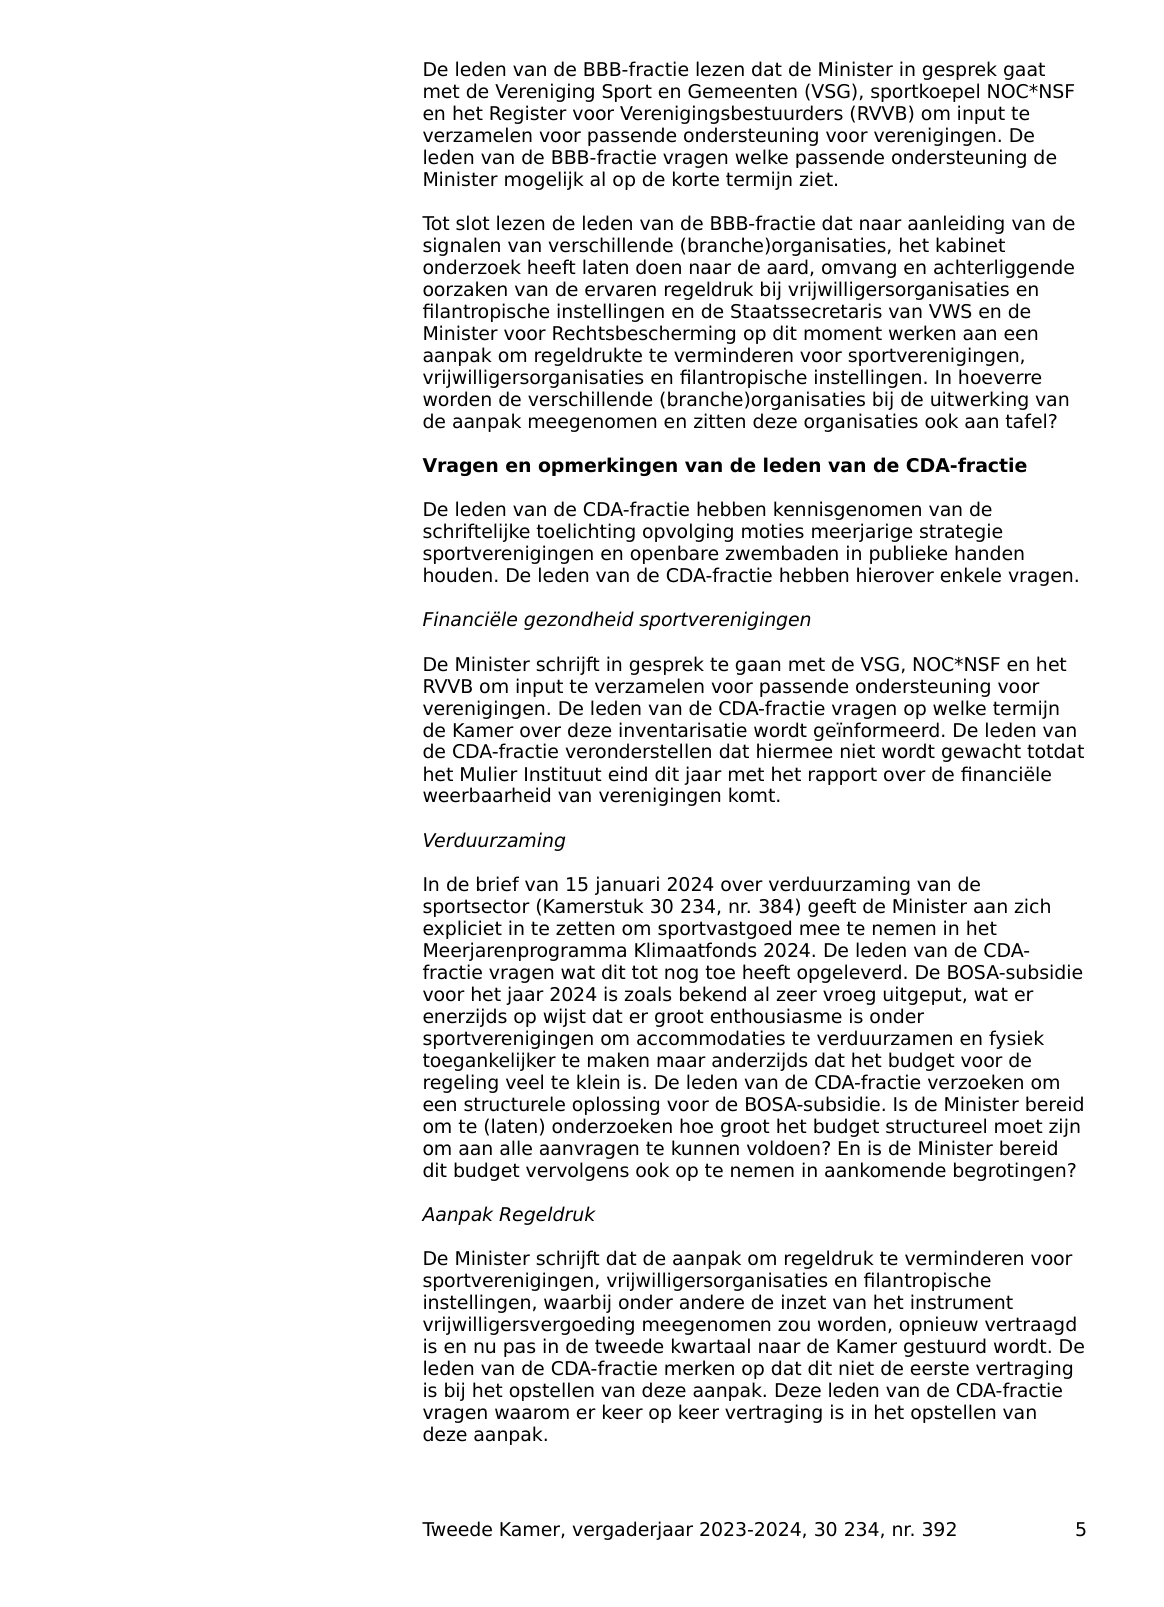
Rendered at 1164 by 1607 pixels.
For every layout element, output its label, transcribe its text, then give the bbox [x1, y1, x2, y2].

subtitle Vragen en opmerkingen van de leden van de CDA-fractie [422, 455, 1087, 477]
text De leden van de CDA-fractie hebben kennisgenomen van de schriftelijke toelichting opvolging moties meerjarige strategie sportverenigingen en openbare zwembaden in publieke handen houden. De leden van de CDA-fractie hebben hierover enkele vragen. [422, 499, 1087, 587]
text De leden van de BBB-fractie lezen dat de Minister in gesprek gaat met de Vereniging Sport en Gemeenten (VSG), sportkoepel NOC*NSF en het Register voor Verenigingsbestuurders (RVVB) om input te verzamelen voor passende ondersteuning voor verenigingen. De leden van de BBB-fractie vragen welke passende ondersteuning de Minister mogelijk al op de korte termijn ziet. [422, 59, 1087, 191]
text De Minister schrijft dat de aanpak om regeldruk te verminderen voor sportverenigingen, vrijwilligersorganisaties en filantropische instellingen, waarbij onder andere de inzet van het instrument vrijwilligersvergoeding meegenomen zou worden, opnieuw vertraagd is en nu pas in de tweede kwartaal naar de Kamer gestuurd wordt. De leden van de CDA-fractie merken op dat dit niet de eerste vertraging is bij het opstellen van deze aanpak. Deze leden van de CDA-fractie vragen waarom er keer op keer vertraging is in het opstellen van deze aanpak. [422, 1248, 1087, 1446]
text Tot slot lezen de leden van de BBB-fractie dat naar aanleiding van de signalen van verschillende (branche)organisaties, het kabinet onderzoek heeft laten doen naar de aard, omvang en achterliggende oorzaken van de ervaren regeldruk bij vrijwilligersorganisaties en filantropische instellingen en de Staatssecretaris van VWS en de Minister voor Rechtsbescherming op dit moment werken aan een aanpak om regeldrukte te verminderen voor sportverenigingen, vrijwilligersorganisaties en filantropische instellingen. In hoeverre worden de verschillende (branche)organisaties bij de uitwerking van de aanpak meegenomen en zitten deze organisaties ook aan tafel? [422, 213, 1087, 433]
subtitle Verduurzaming [422, 829, 1087, 852]
subtitle Aanpak Regeldruk [422, 1204, 1087, 1226]
text In de brief van 15 januari 2024 over verduurzaming van de sportsector (Kamerstuk 30 234, nr. 384) geeft de Minister aan zich expliciet in te zetten om sportvastgoed mee te nemen in het Meerjarenprogramma Klimaatfonds 2024. De leden van de CDA-fractie vragen wat dit tot nog toe heeft opgeleverd. De BOSA-subsidie voor het jaar 2024 is zoals bekend al zeer vroeg uitgeput, wat er enerzijds op wijst dat er groot enthousiasme is onder sportverenigingen om accommodaties te verduurzamen en fysiek toegankelijker te maken maar anderzijds dat het budget voor de regeling veel te klein is. De leden van de CDA-fractie verzoeken om een structurele oplossing voor de BOSA-subsidie. Is de Minister bereid om te (laten) onderzoeken hoe groot het budget structureel moet zijn om aan alle aanvragen te kunnen voldoen? En is de Minister bereid dit budget vervolgens ook op te nemen in aankomende begrotingen? [422, 874, 1087, 1181]
text De Minister schrijft in gesprek te gaan met de VSG, NOC*NSF en het RVVB om input te verzamelen voor passende ondersteuning voor verenigingen. De leden van de CDA-fractie vragen op welke termijn de Kamer over deze inventarisatie wordt geïnformeerd. De leden van de CDA-fractie veronderstellen dat hiermee niet wordt gewacht totdat het Mulier Instituut eind dit jaar met het rapport over de financiële weerbaarheid van verenigingen komt. [422, 653, 1087, 807]
subtitle Financiële gezondheid sportverenigingen [422, 609, 1087, 631]
